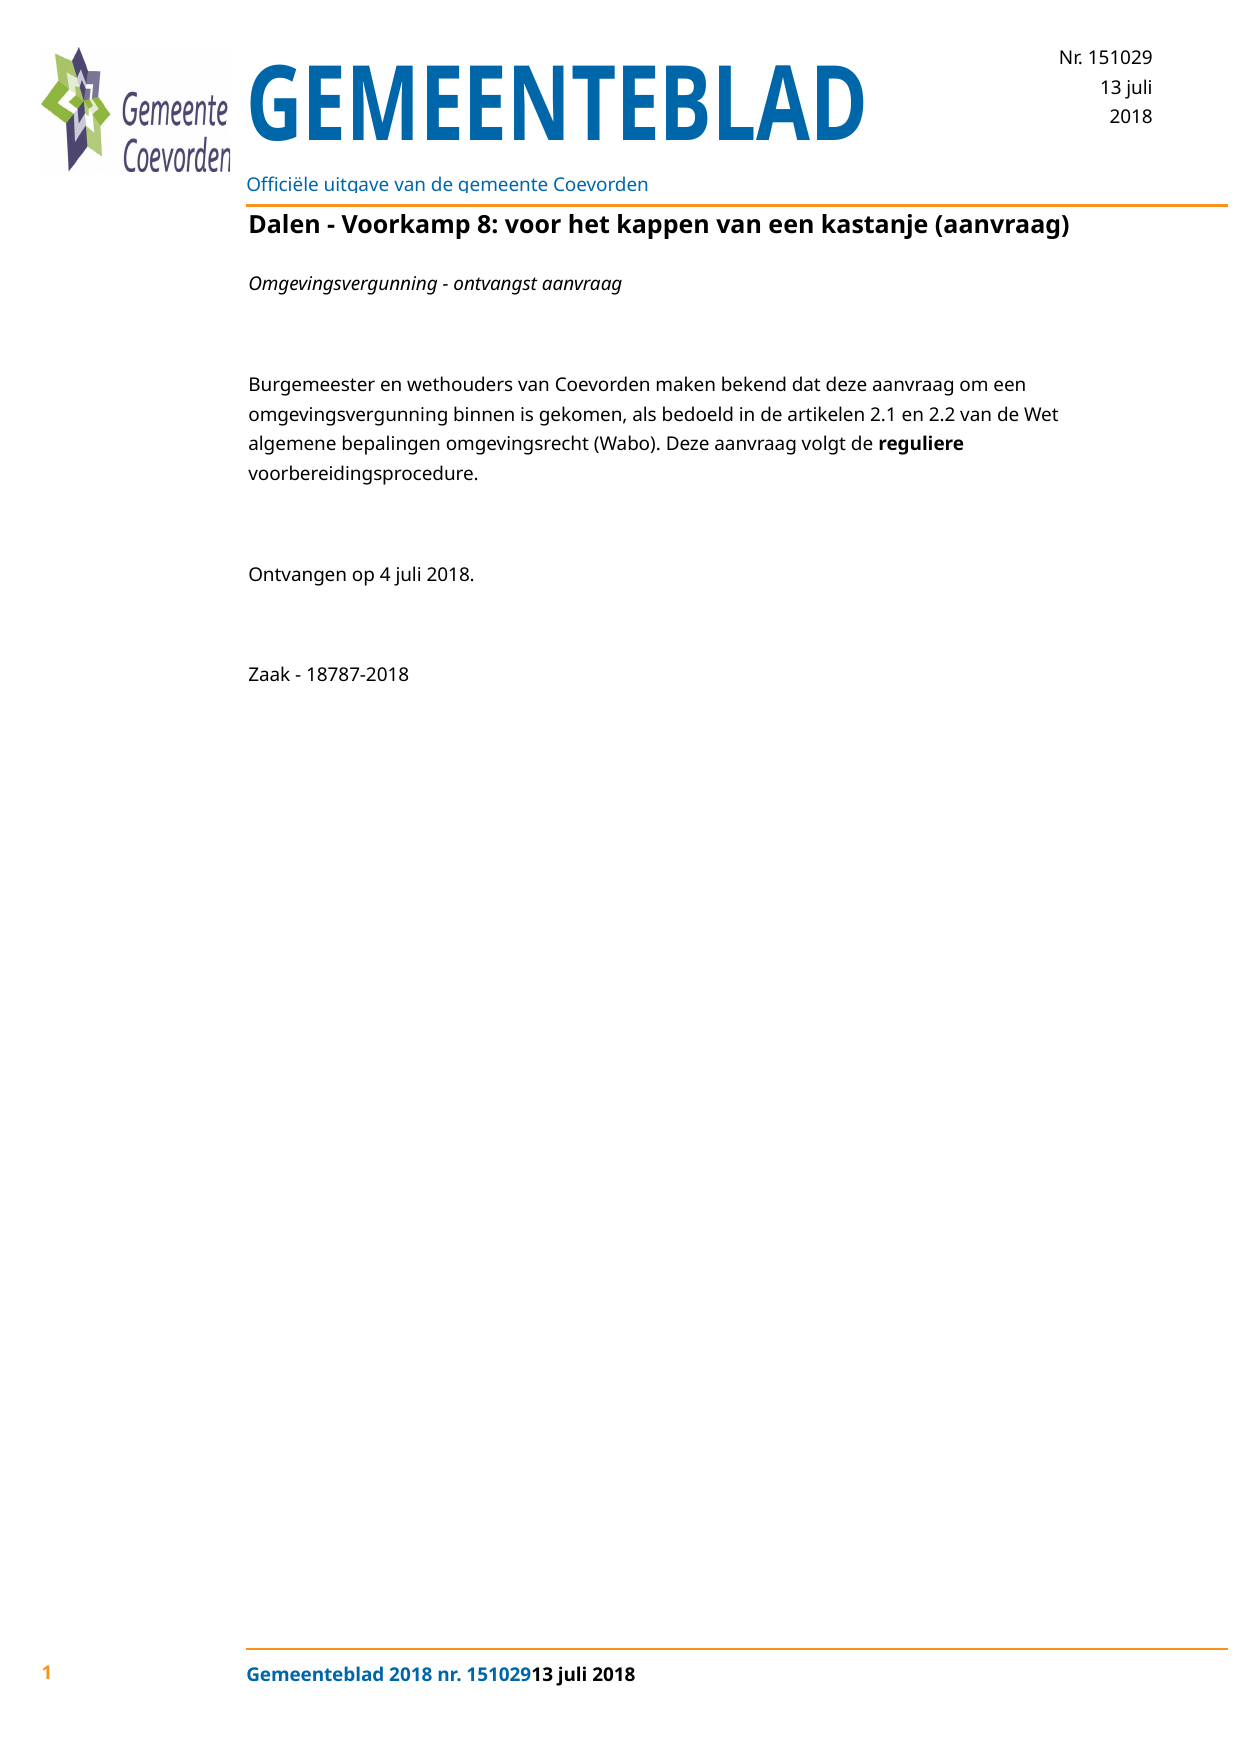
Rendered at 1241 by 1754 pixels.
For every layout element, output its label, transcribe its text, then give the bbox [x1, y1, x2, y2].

picture [41, 47, 231, 172]
text Burgemeester en wethouders van Coevorden maken bekend dat deze aanvraag om een omgevingsvergunning binnen is gekomen, als bedoeld in de artikelen 2.1 en 2.2 van de Wet algemene bepalingen omgevingsrecht (Wabo). Deze aanvraag volgt de reguliere voorbereidingsprocedure. [248, 371, 1152, 486]
text Dalen - Voorkamp 8: voor het kappen van een kastanje (aanvraag) [248, 207, 1152, 241]
text Omgevingsvergunning - ontvangst aanvraag [248, 270, 1152, 296]
text Ontvangen op 4 juli 2018. [248, 561, 1152, 586]
text Zaak - 18787-2018 [248, 662, 1152, 687]
